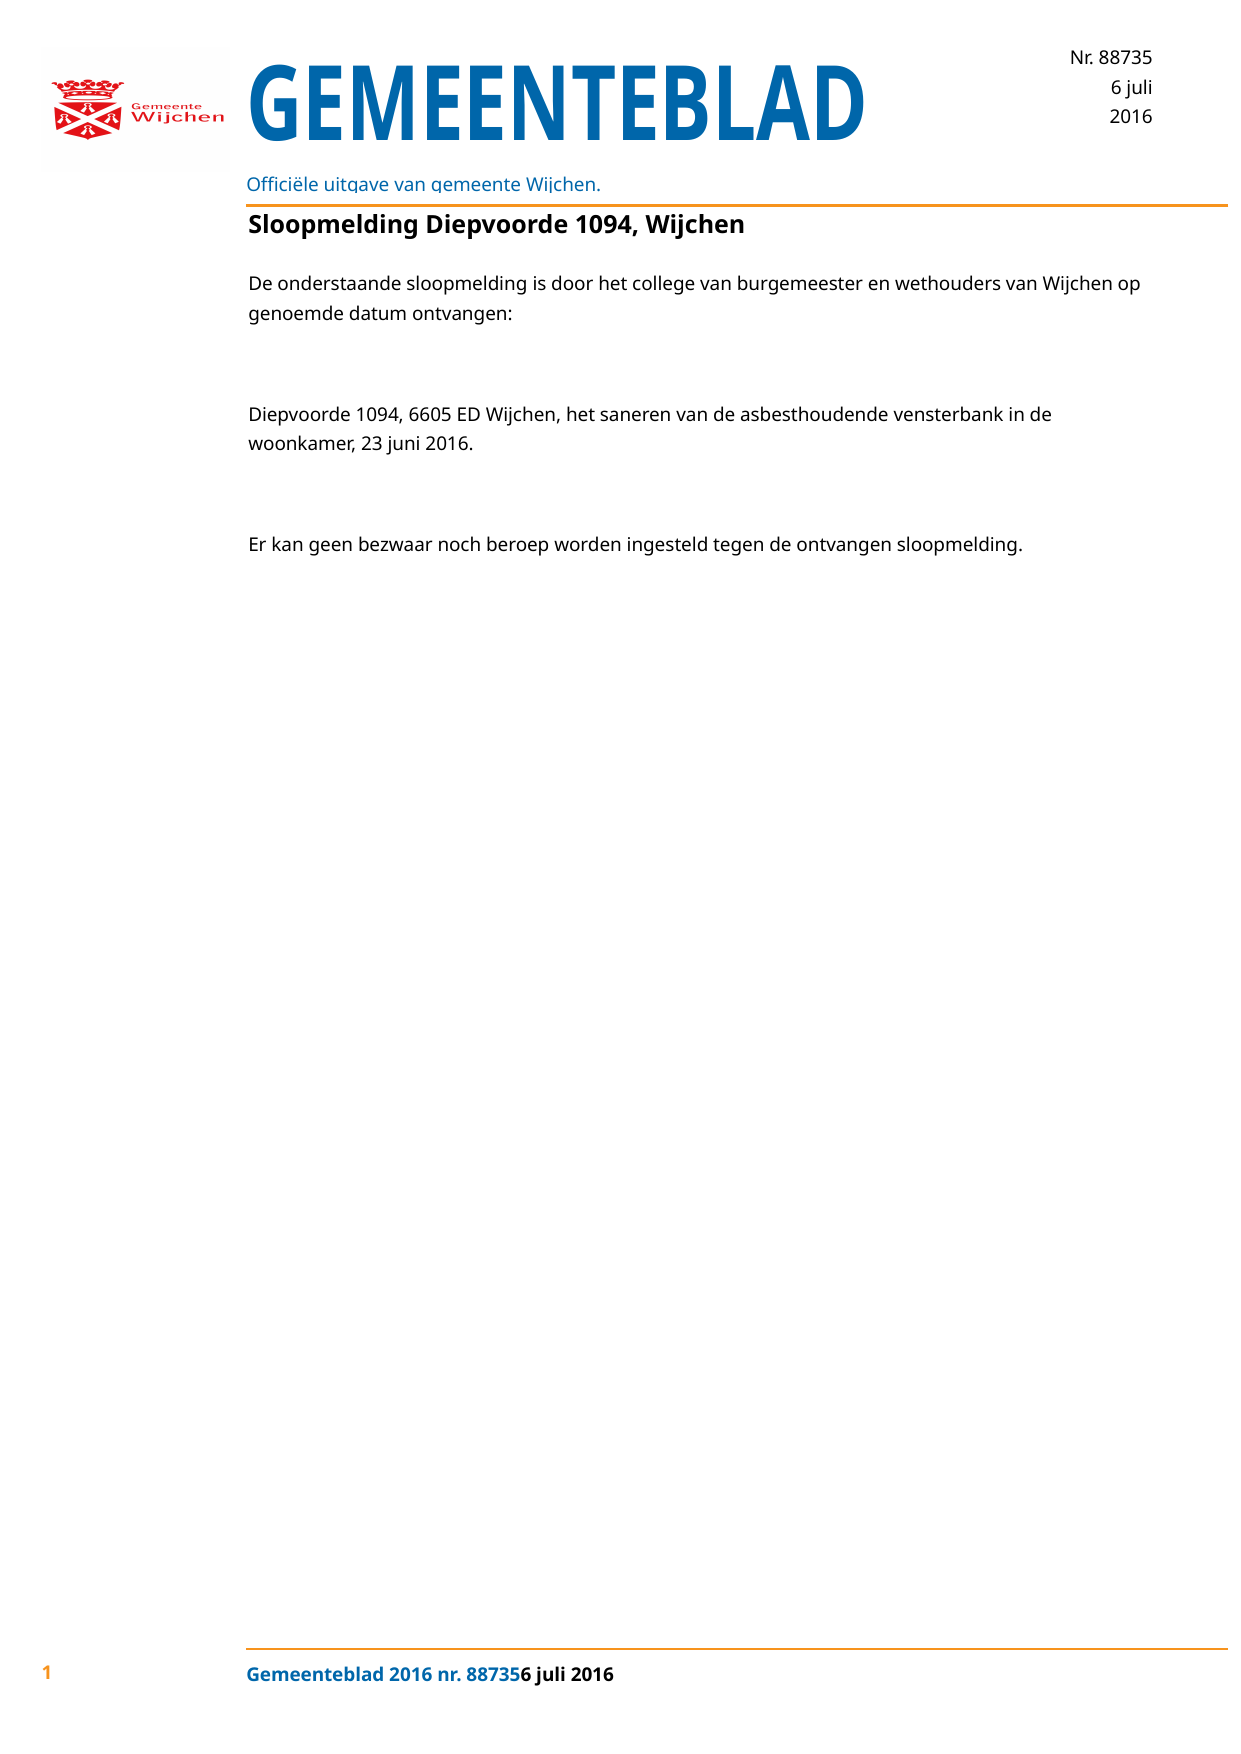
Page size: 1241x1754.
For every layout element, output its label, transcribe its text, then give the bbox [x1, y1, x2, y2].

text Er kan geen bezwaar noch beroep worden ingesteld tegen de ontvangen sloopmelding. [248, 531, 1152, 557]
text De onderstaande sloopmelding is door het college van burgemeester en wethouders van Wijchen op genoemde datum ontvangen: [248, 270, 1152, 326]
picture [41, 47, 231, 172]
text Diepvoorde 1094, 6605 ED Wijchen, het saneren van de asbesthoudende vensterbank in de woonkamer, 23 juni 2016. [248, 401, 1152, 456]
text Sloopmelding Diepvoorde 1094, Wijchen [248, 207, 1152, 241]
